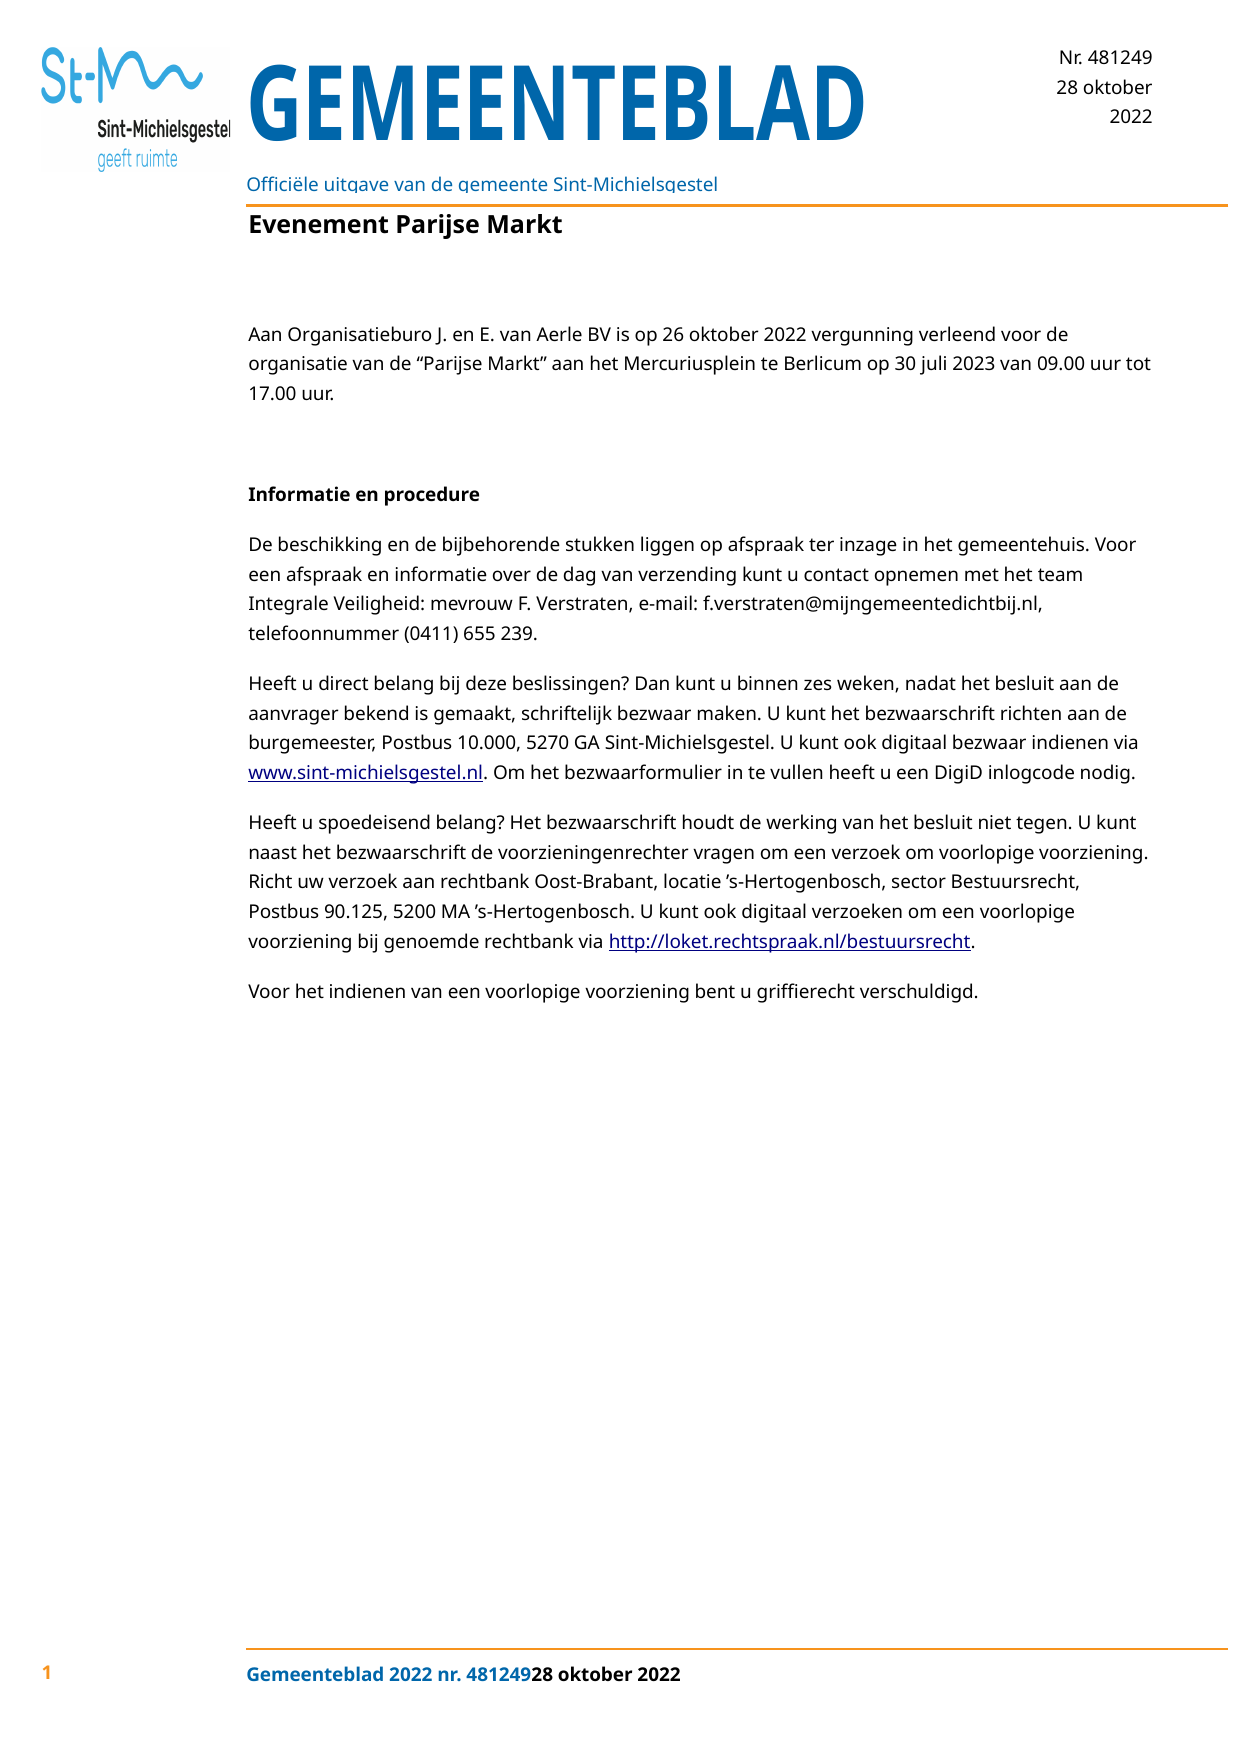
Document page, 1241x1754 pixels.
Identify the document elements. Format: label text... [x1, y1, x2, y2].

text De beschikking en de bijbehorende stukken liggen op afspraak ter inzage in het gemeentehuis. Voor een afspraak en informatie over de dag van verzending kunt u contact opnemen met het team Integrale Veiligheid: mevrouw F. Verstraten, e-mail: f.verstraten@mijngemeentedichtbij.nl, telefoonnummer (0411) 655 239. [248, 531, 1152, 646]
text Informatie en procedure [248, 481, 1152, 506]
text Heeft u direct belang bij deze beslissingen? Dan kunt u binnen zes weken, nadat het besluit aan de aanvrager bekend is gemaakt, schriftelijk bezwaar maken. U kunt het bezwaarschrift richten aan de burgemeester, Postbus 10.000, 5270 GA Sint-Michielsgestel. U kunt ook digitaal bezwaar indienen via www.sint-michielsgestel.nl. Om het bezwaarformulier in te vullen heeft u een DigiD inlogcode nodig. [248, 670, 1152, 785]
text Evenement Parijse Markt [248, 207, 1152, 241]
picture [41, 47, 231, 172]
text Aan Organisatieburo J. en E. van Aerle BV is op 26 oktober 2022 vergunning verleend voor de organisatie van de “Parijse Markt” aan het Mercuriusplein te Berlicum op 30 juli 2023 van 09.00 uur tot 17.00 uur. [248, 321, 1152, 406]
text Heeft u spoedeisend belang? Het bezwaarschrift houdt de werking van het besluit niet tegen. U kunt naast het bezwaarschrift de voorzieningenrechter vragen om een verzoek om voorlopige voorziening. Richt uw verzoek aan rechtbank Oost-Brabant, locatie ’s-Hertogenbosch, sector Bestuursrecht, Postbus 90.125, 5200 MA ’s-Hertogenbosch. U kunt ook digitaal verzoeken om een voorlopige voorziening bij genoemde rechtbank via http://loket.rechtspraak.nl/bestuursrecht. [248, 809, 1152, 953]
text Voor het indienen van een voorlopige voorziening bent u griffierecht verschuldigd. [248, 978, 1152, 1004]
